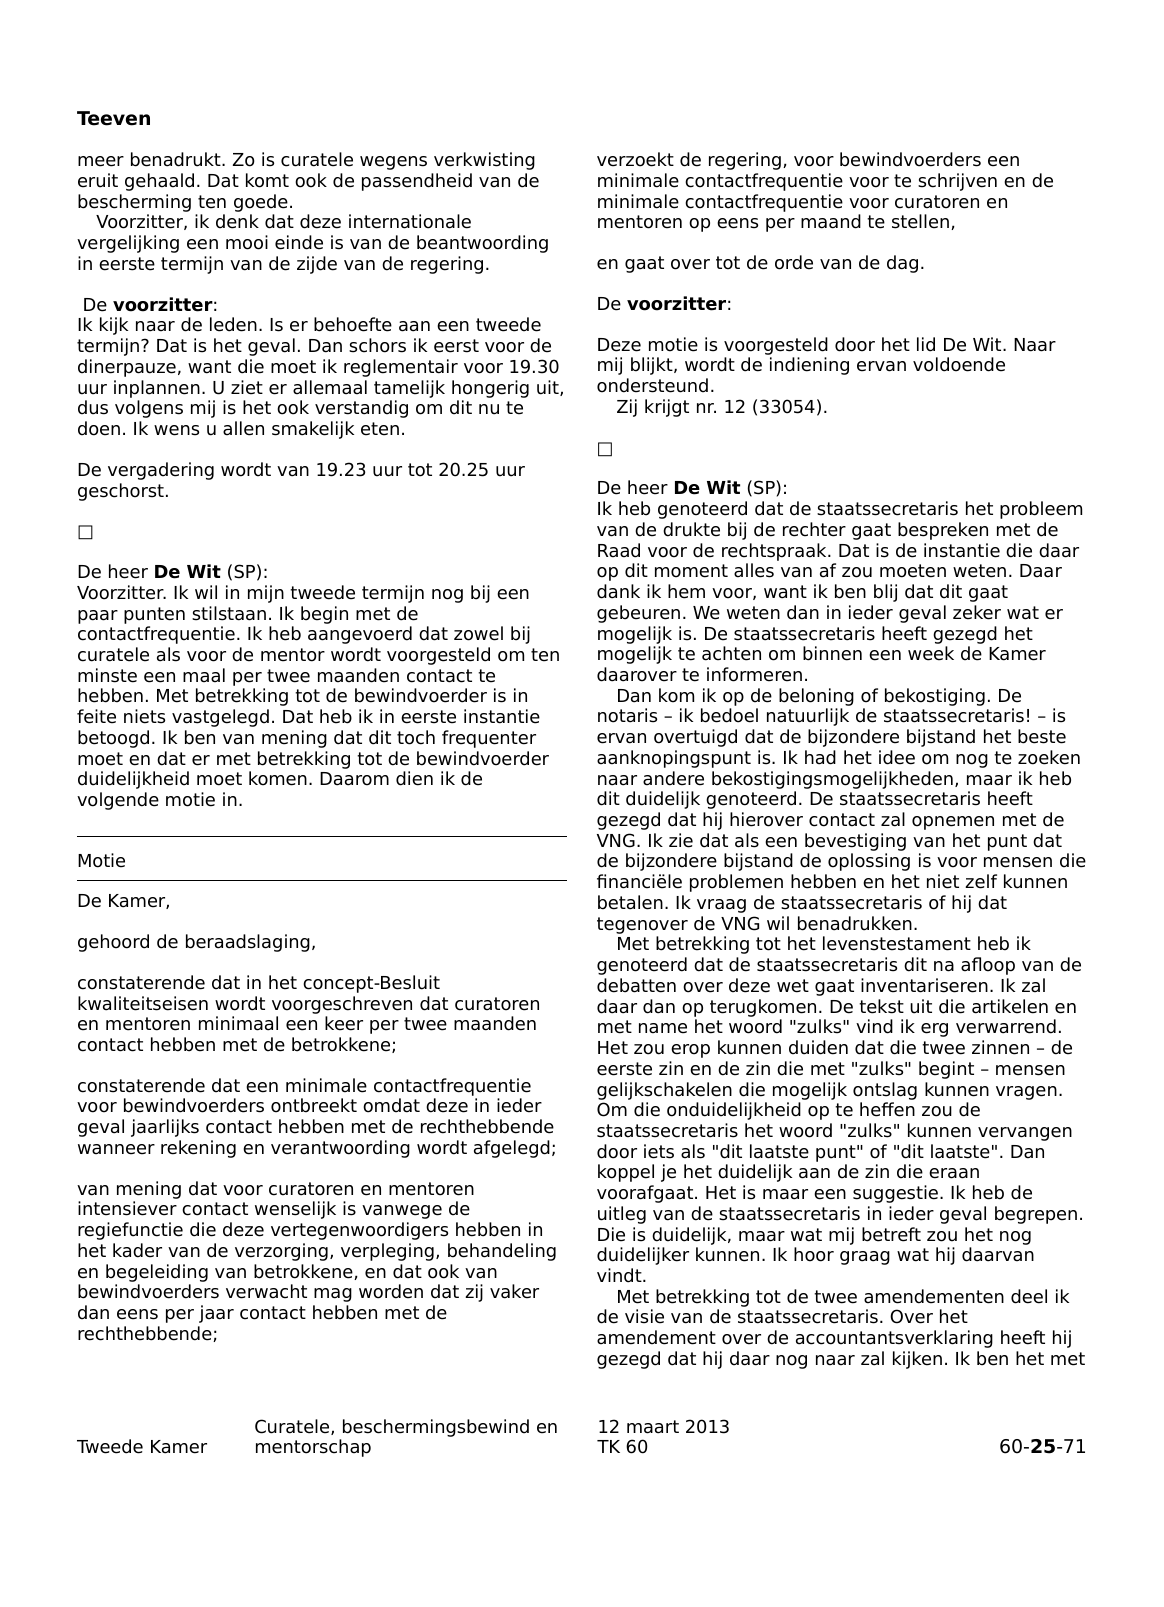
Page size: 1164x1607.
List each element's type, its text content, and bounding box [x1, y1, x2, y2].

text De Kamer, [77, 891, 567, 912]
text Met betrekking tot de twee amendementen deel ik de visie van de staatssecretaris. Over het amendement over de accountantsverklaring heeft hij gezegd dat hij daar nog naar zal kijken. Ik ben het met [596, 1287, 1087, 1369]
text en gaat over tot de orde van de dag. [596, 253, 1087, 274]
text verzoekt de regering, voor bewindvoerders een minimale contactfrequentie voor te schrijven en de minimale contactfrequentie voor curatoren en mentoren op eens per maand te stellen, [596, 150, 1087, 233]
text Motie [77, 851, 567, 871]
text Zij krijgt nr. 12 (33054). [596, 397, 1087, 417]
text De heer De Wit (SP): [77, 562, 567, 583]
text □ [596, 437, 1087, 458]
text Voorzitter. Ik wil in mijn tweede termijn nog bij een paar punten stilstaan. Ik begin met de contactfrequentie. Ik heb aangevoerd dat zowel bij curatele als voor de mentor wordt voorgesteld om ten minste een maal per twee maanden contact te hebben. Met betrekking tot de bewindvoerder is in feite niets vastgelegd. Dat heb ik in eerste instantie betoogd. Ik ben van mening dat dit toch frequenter moet en dat er met betrekking tot de bewindvoerder duidelijkheid moet komen. Daarom dien ik de volgende motie in. [77, 583, 567, 811]
text gehoord de beraadslaging, [77, 932, 567, 953]
text De voorzitter: [77, 294, 567, 315]
text constaterende dat in het concept-Besluit kwaliteitseisen wordt voorgeschreven dat curatoren en mentoren minimaal een keer per twee maanden contact hebben met de betrokkene; [77, 973, 567, 1056]
text □ [77, 521, 567, 542]
text Ik kijk naar de leden. Is er behoefte aan een tweede termijn? Dat is het geval. Dan schors ik eerst voor de dinerpauze, want die moet ik reglementair voor 19.30 uur inplannen. U ziet er allemaal tamelijk hongerig uit, dus volgens mij is het ook verstandig om dit nu te doen. Ik wens u allen smakelijk eten. [77, 315, 567, 440]
text Ik heb genoteerd dat de staatssecretaris het probleem van de drukte bij de rechter gaat bespreken met de Raad voor de rechtspraak. Dat is de instantie die daar op dit moment alles van af zou moeten weten. Daar dank ik hem voor, want ik ben blij dat dit gaat gebeuren. We weten dan in ieder geval zeker wat er mogelijk is. De staatssecretaris heeft gezegd het mogelijk te achten om binnen een week de Kamer daarover te informeren. [596, 499, 1087, 686]
text van mening dat voor curatoren en mentoren intensiever contact wenselijk is vanwege de regiefunctie die deze vertegenwoordigers hebben in het kader van de verzorging, verpleging, behandeling en begeleiding van betrokkene, en dat ook van bewindvoerders verwacht mag worden dat zij vaker dan eens per jaar contact hebben met de rechthebbende; [77, 1178, 567, 1344]
text Dan kom ik op de beloning of bekostiging. De notaris – ik bedoel natuurlijk de staatssecretaris! – is ervan overtuigd dat de bijzondere bijstand het beste aanknopingspunt is. Ik had het idee om nog te zoeken naar andere bekostigingsmogelijkheden, maar ik heb dit duidelijk genoteerd. De staatssecretaris heeft gezegd dat hij hierover contact zal opnemen met de VNG. Ik zie dat als een bevestiging van het punt dat de bijzondere bijstand de oplossing is voor mensen die financiële problemen hebben en het niet zelf kunnen betalen. Ik vraag de staatssecretaris of hij dat tegenover de VNG wil benadrukken. [596, 686, 1087, 934]
text De vergadering wordt van 19.23 uur tot 20.25 uur geschorst. [77, 460, 567, 501]
text Deze motie is voorgesteld door het lid De Wit. Naar mij blijkt, wordt de indiening ervan voldoende ondersteund. [596, 334, 1087, 397]
text Met betrekking tot het levenstestament heb ik genoteerd dat de staatssecretaris dit na afloop van de debatten over deze wet gaat inventariseren. Ik zal daar dan op terugkomen. De tekst uit die artikelen en met name het woord "zulks" vind ik erg verwarrend. Het zou erop kunnen duiden dat die twee zinnen – de eerste zin en de zin die met "zulks" begint – mensen gelijkschakelen die mogelijk ontslag kunnen vragen. Om die onduidelijkheid op te heffen zou de staatssecretaris het woord "zulks" kunnen vervangen door iets als "dit laatste punt" of "dit laatste". Dan koppel je het duidelijk aan de zin die eraan voorafgaat. Het is maar een suggestie. Ik heb de uitleg van de staatssecretaris in ieder geval begrepen. Die is duidelijk, maar wat mij betreft zou het nog duidelijker kunnen. Ik hoor graag wat hij daarvan vindt. [596, 934, 1087, 1287]
text constaterende dat een minimale contactfrequentie voor bewindvoerders ontbreekt omdat deze in ieder geval jaarlijks contact hebben met de rechthebbende wanneer rekening en verantwoording wordt afgelegd; [77, 1076, 567, 1158]
text Voorzitter, ik denk dat deze internationale vergelijking een mooi einde is van de beantwoording in eerste termijn van de zijde van de regering. [77, 212, 567, 274]
text De heer De Wit (SP): [596, 478, 1087, 499]
text De voorzitter: [596, 294, 1087, 314]
text meer benadrukt. Zo is curatele wegens verkwisting eruit gehaald. Dat komt ook de passendheid van de bescherming ten goede. [77, 150, 567, 212]
